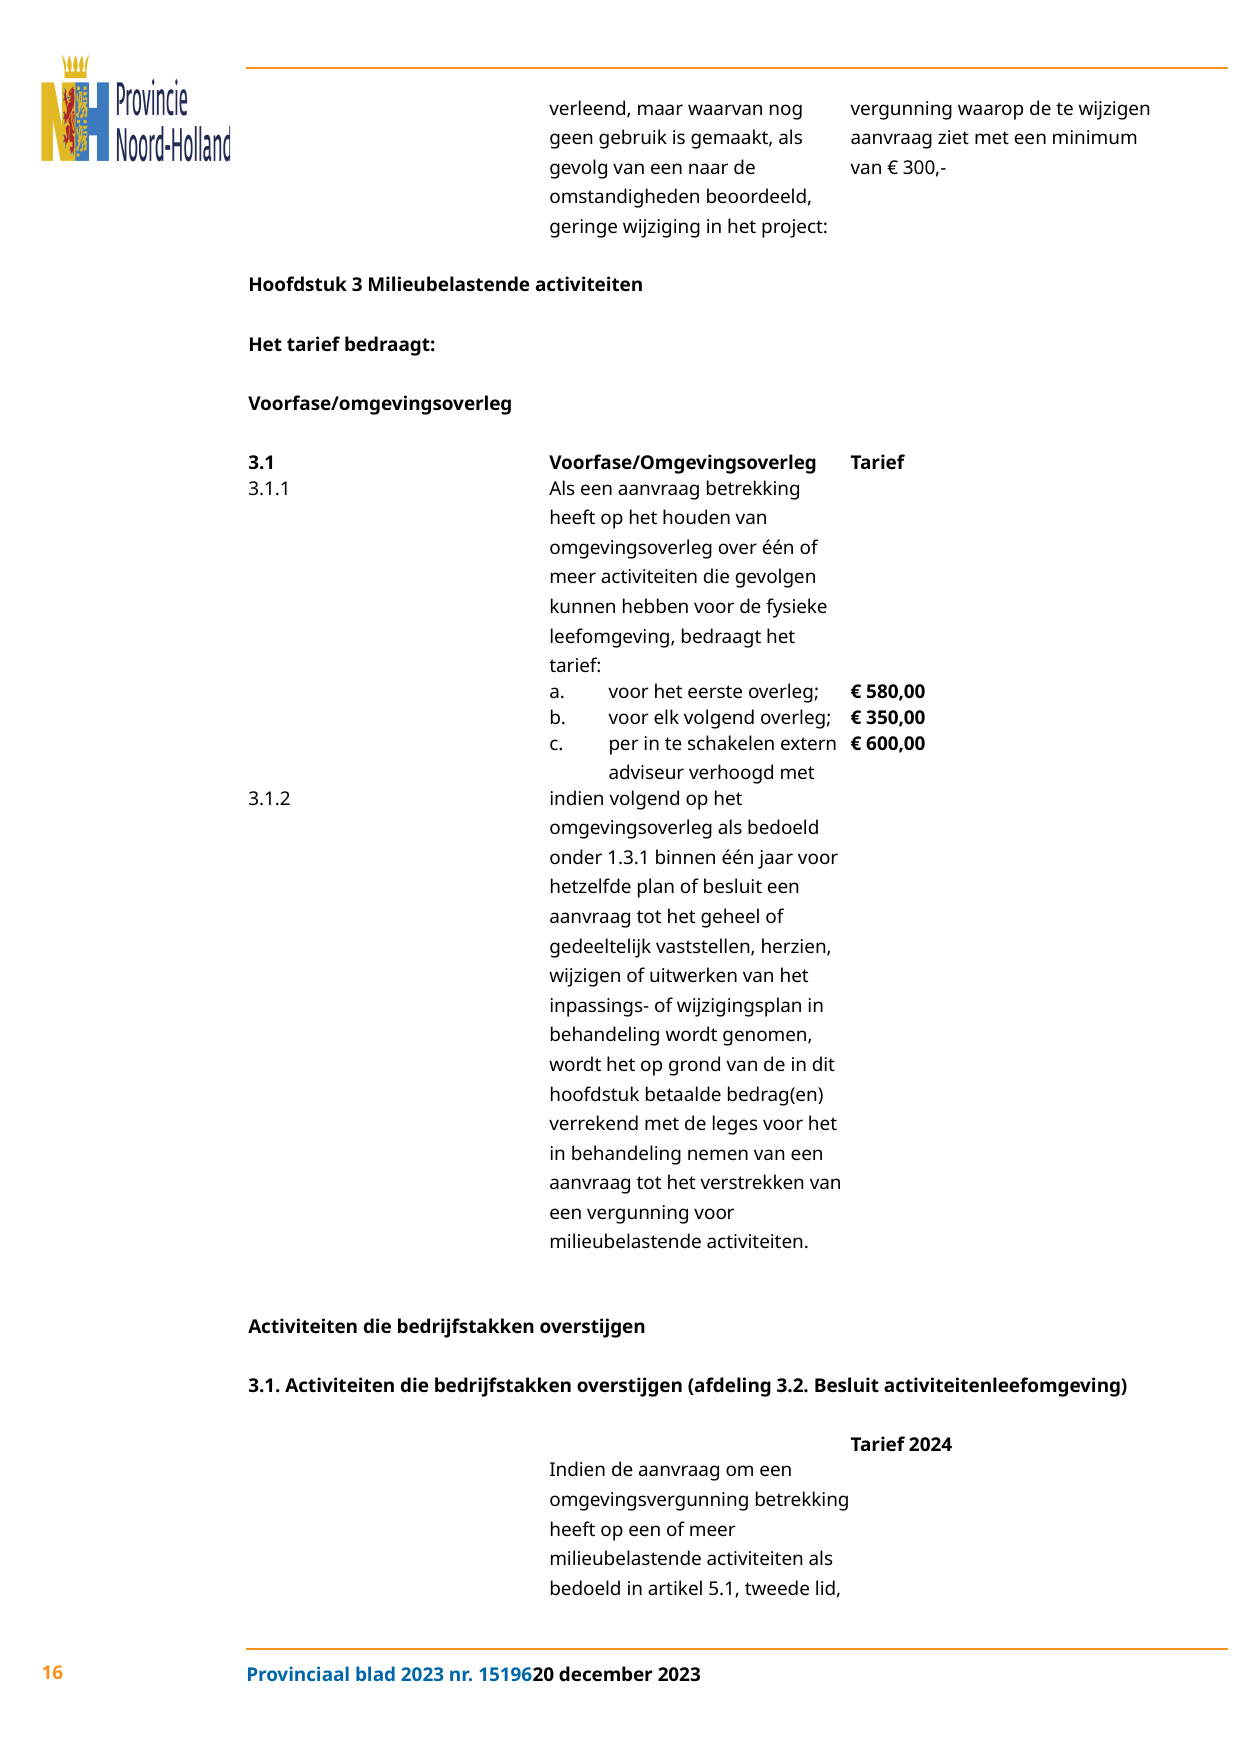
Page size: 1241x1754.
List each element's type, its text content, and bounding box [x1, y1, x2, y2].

table_header Voorfase/Omgevingsoverleg [549, 449, 850, 475]
table_cell [850, 475, 1152, 678]
table_cell indien volgend op het omgevingsoverleg als bedoeld onder 1.3.1 binnen één jaar voor hetzelfde plan of besluit een aanvraag tot het geheel of gedeeltelijk vaststellen, herzien, wijzigen of uitwerken van het inpassings- of wijzigingsplan in behandeling wordt genomen, wordt het op grond van de in dit hoofdstuk betaalde bedrag(en) verrekend met de leges voor het in behandeling nemen van een aanvraag tot het verstrekken van een vergunning voor milieubelastende activiteiten. [549, 785, 850, 1254]
table_header 3.1 [248, 449, 549, 475]
table_header [248, 1431, 549, 1457]
table_cell verleend, maar waarvan nog geen gebruik is gemaakt, als gevolg van een naar de omstandigheden beoordeeld, geringe wijziging in het project: [549, 95, 850, 239]
text Hoofdstuk 3 Milieubelastende activiteiten [248, 272, 1152, 297]
table_header Tarief 2024 [850, 1431, 1152, 1457]
table_cell per in te schakelen extern adviseur verhoogd met [549, 730, 850, 785]
table_cell € 600,00 [850, 730, 1152, 785]
table_cell [850, 1255, 1152, 1280]
table_header [549, 1431, 850, 1457]
table_cell € 580,00 [850, 678, 1152, 704]
table_cell [248, 1457, 549, 1601]
table_cell [850, 785, 1152, 1254]
table_cell voor elk volgend overleg; [549, 704, 850, 730]
table_cell [549, 1255, 850, 1280]
table_header 3.1. Activiteiten die bedrijfstakken overstijgen (afdeling 3.2. Besluit activiteitenleefomgeving) [248, 1372, 1152, 1398]
table_header Tarief [850, 449, 1152, 475]
text Voorfase/omgevingsoverleg [248, 390, 1152, 416]
table_cell voor het eerste overleg; [549, 678, 850, 704]
table_cell [248, 678, 549, 704]
table_cell vergunning waarop de te wijzigen aanvraag ziet met een minimum van € 300,- [850, 95, 1152, 239]
table_cell 3.1.2 [248, 785, 549, 1254]
text Het tarief bedraagt: [248, 331, 1152, 357]
table_cell [248, 704, 549, 730]
picture [41, 47, 231, 172]
table_cell 3.1.1 [248, 475, 549, 678]
table_cell [850, 1457, 1152, 1601]
table_cell Indien de aanvraag om een omgevingsvergunning betrekking heeft op een of meer milieubelastende activiteiten als bedoeld in artikel 5.1, tweede lid, [549, 1457, 850, 1601]
table_cell [248, 730, 549, 785]
table_cell € 350,00 [850, 704, 1152, 730]
table_cell Als een aanvraag betrekking heeft op het houden van omgevingsoverleg over één of meer activiteiten die gevolgen kunnen hebben voor de fysieke leefomgeving, bedraagt het tarief: [549, 475, 850, 678]
text Activiteiten die bedrijfstakken overstijgen [248, 1313, 1152, 1339]
table_cell [248, 1255, 549, 1280]
table_cell [248, 95, 549, 239]
